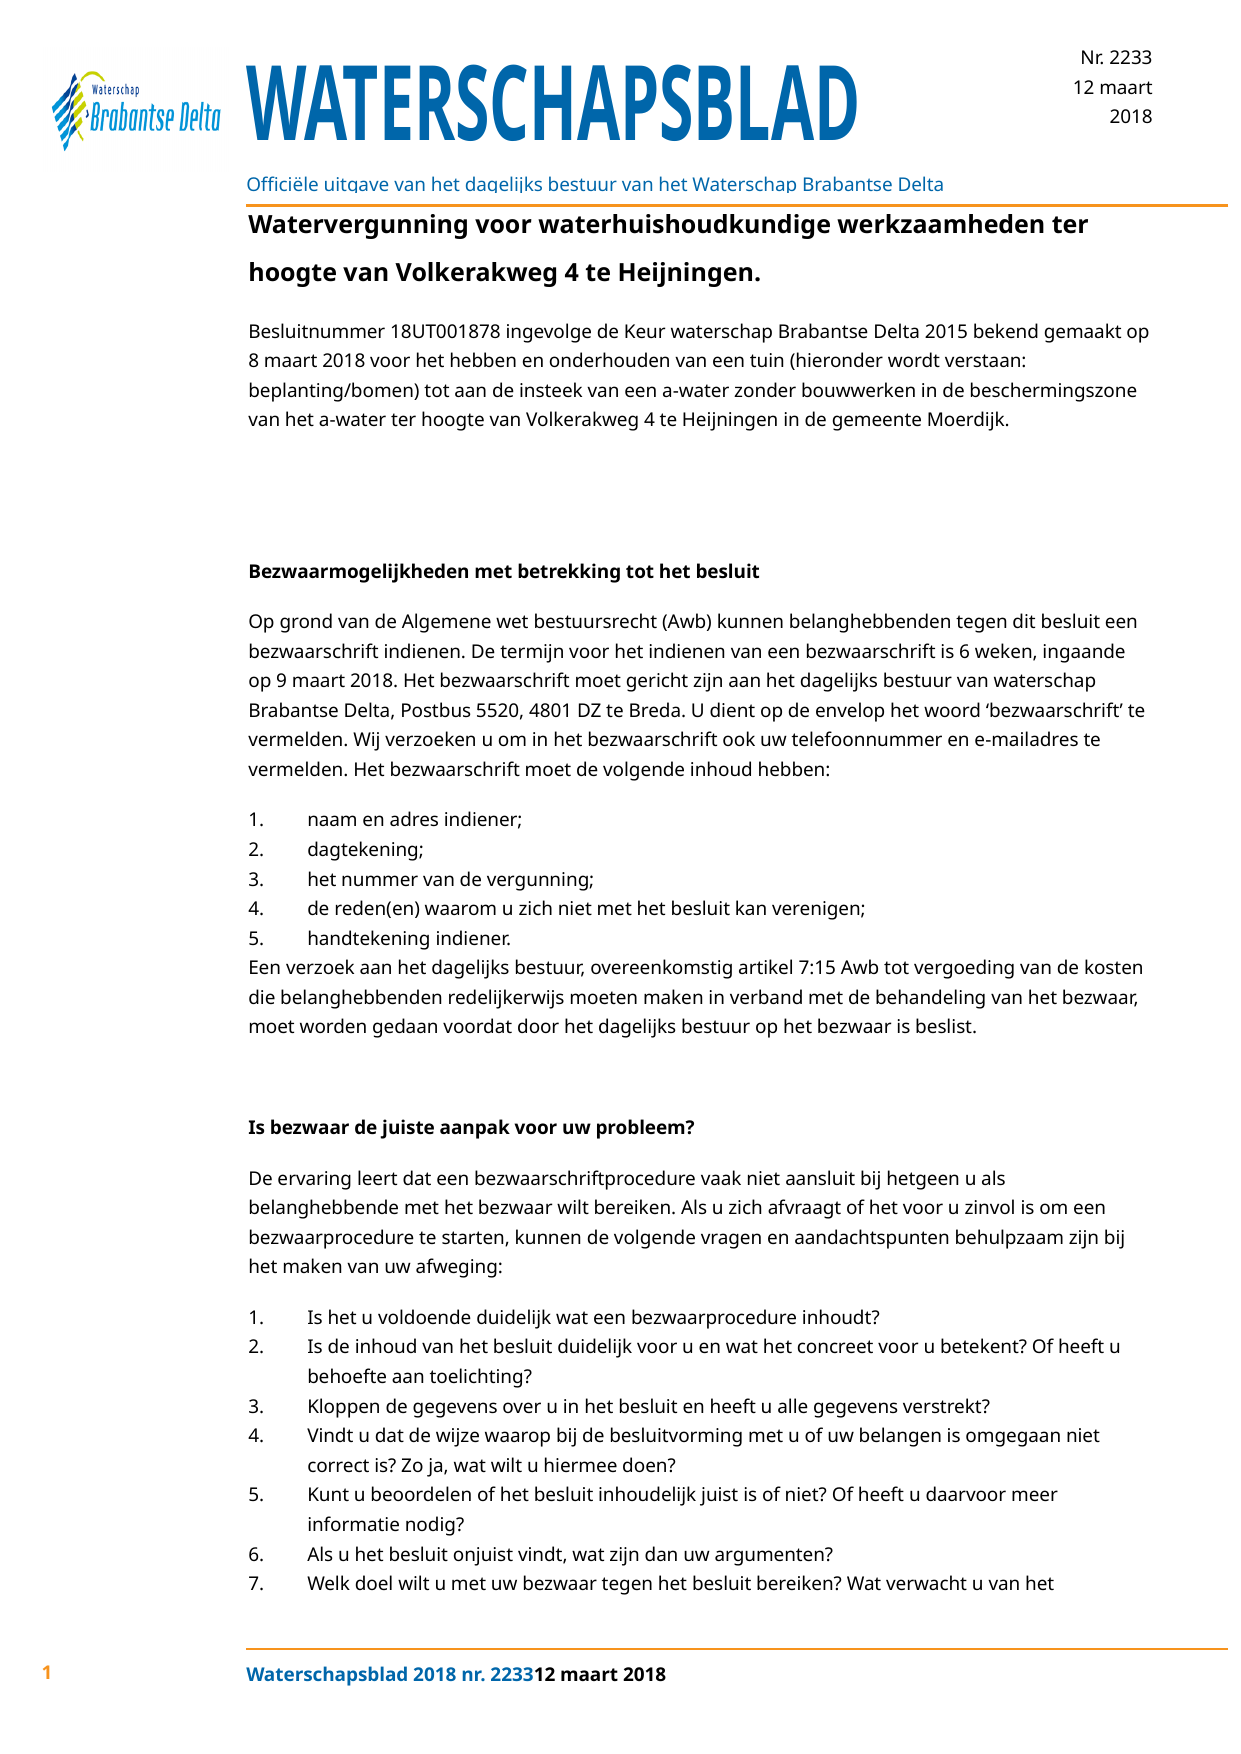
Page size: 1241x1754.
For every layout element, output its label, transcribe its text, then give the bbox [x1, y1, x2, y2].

list Kunt u beoordelen of het besluit inhoudelijk juist is of niet? Of heeft u daarvoor meer informatie nodig? [248, 1482, 1152, 1537]
list naam en adres indiener; [248, 807, 1152, 832]
text Besluitnummer 18UT001878 ingevolge de Keur waterschap Brabantse Delta 2015 bekend gemaakt op 8 maart 2018 voor het hebben en onderhouden van een tuin (hieronder wordt verstaan: beplanting/bomen) tot aan de insteek van een a-water zonder bouwwerken in de beschermingszone van het a-water ter hoogte van Volkerakweg 4 te Heijningen in de gemeente Moerdijk. [248, 318, 1152, 432]
list Vindt u dat de wijze waarop bij de besluitvorming met u of uw belangen is omgegaan niet correct is? Zo ja, wat wilt u hiermee doen? [248, 1422, 1152, 1478]
list Is het u voldoende duidelijk wat een bezwaarprocedure inhoudt? [248, 1304, 1152, 1330]
text Bezwaarmogelijkheden met betrekking tot het besluit [248, 558, 1152, 584]
list de reden(en) waarom u zich niet met het besluit kan verenigen; [248, 895, 1152, 921]
text Watervergunning voor waterhuishoudkundige werkzaamheden ter hoogte van Volkerakweg 4 te Heijningen. [248, 207, 1152, 288]
text Op grond van de Algemene wet bestuursrecht (Awb) kunnen belanghebbenden tegen dit besluit een bezwaarschrift indienen. De termijn voor het indienen van een bezwaarschrift is 6 weken, ingaande op 9 maart 2018. Het bezwaarschrift moet gericht zijn aan het dagelijks bestuur van waterschap Brabantse Delta, Postbus 5520, 4801 DZ te Breda. U dient op de envelop het woord ‘bezwaarschrift’ te vermelden. Wij verzoeken u om in het bezwaarschrift ook uw telefoonnummer en e‑mailadres te vermelden. Het bezwaarschrift moet de volgende inhoud hebben: [248, 608, 1152, 782]
list dagtekening; [248, 836, 1152, 862]
list het nummer van de vergunning; [248, 866, 1152, 892]
list Kloppen de gegevens over u in het besluit en heeft u alle gegevens verstrekt? [248, 1393, 1152, 1419]
list Welk doel wilt u met uw bezwaar tegen het besluit bereiken? Wat verwacht u van het [248, 1570, 1152, 1596]
text Is bezwaar de juiste aanpak voor uw probleem? [248, 1114, 1152, 1140]
picture [41, 47, 231, 172]
list Is de inhoud van het besluit duidelijk voor u en wat het concreet voor u betekent? Of heeft u behoefte aan toelichting? [248, 1334, 1152, 1389]
list Als u het besluit onjuist vindt, wat zijn dan uw argumenten? [248, 1541, 1152, 1567]
list handtekening indiener. [248, 925, 1152, 951]
text De ervaring leert dat een bezwaarschriftprocedure vaak niet aansluit bij hetgeen u als belanghebbende met het bezwaar wilt bereiken. Als u zich afvraagt of het voor u zinvol is om een bezwaarprocedure te starten, kunnen de volgende vragen en aandachtspunten behulpzaam zijn bij het maken van uw afweging: [248, 1165, 1152, 1279]
text Een verzoek aan het dagelijks bestuur, overeenkomstig artikel 7:15 Awb tot vergoeding van de kosten die belanghebbenden redelijkerwijs moeten maken in verband met de behandeling van het bezwaar, moet worden gedaan voordat door het dagelijks bestuur op het bezwaar is beslist. [248, 954, 1152, 1039]
